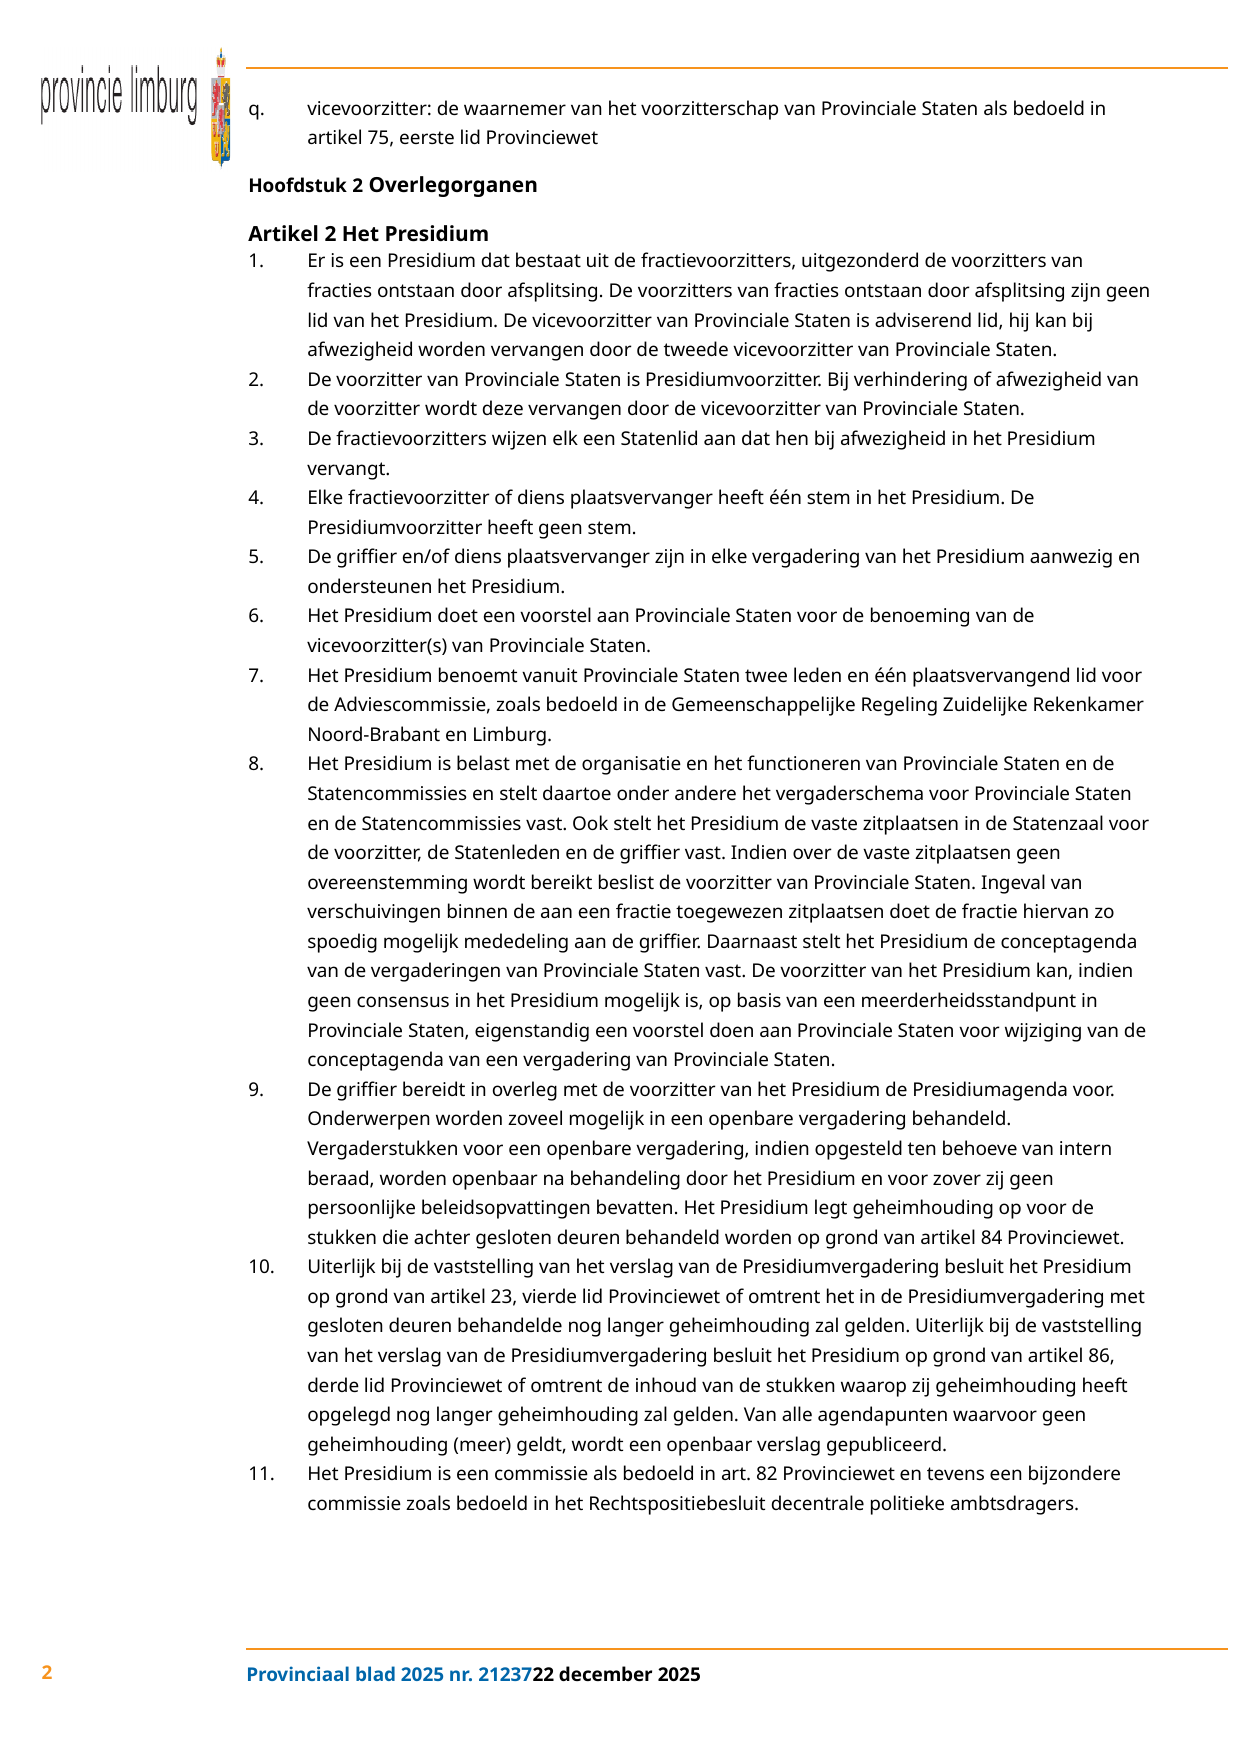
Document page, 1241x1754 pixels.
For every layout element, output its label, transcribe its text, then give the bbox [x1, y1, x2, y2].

list Het Presidium is belast met de organisatie en het functioneren van Provinciale Staten en de Statencommissies en stelt daartoe onder andere het vergaderschema voor Provinciale Staten en de Statencommissies vast. Ook stelt het Presidium de vaste zitplaatsen in de Statenzaal voor de voorzitter, de Statenleden en de griffier vast. Indien over de vaste zitplaatsen geen overeenstemming wordt bereikt beslist de voorzitter van Provinciale Staten. Ingeval van verschuivingen binnen de aan een fractie toegewezen zitplaatsen doet de fractie hiervan zo spoedig mogelijk mededeling aan de griffier. Daarnaast stelt het Presidium de conceptagenda van de vergaderingen van Provinciale Staten vast. De voorzitter van het Presidium kan, indien geen consensus in het Presidium mogelijk is, op basis van een meerderheidsstandpunt in Provinciale Staten, eigenstandig een voorstel doen aan Provinciale Staten voor wijziging van de conceptagenda van een vergadering van Provinciale Staten. [248, 751, 1152, 1072]
list Er is een Presidium dat bestaat uit de fractievoorzitters, uitgezonderd de voorzitters van fracties ontstaan door afsplitsing. De voorzitters van fracties ontstaan door afsplitsing zijn geen lid van het Presidium. De vicevoorzitter van Provinciale Staten is adviserend lid, hij kan bij afwezigheid worden vervangen door de tweede vicevoorzitter van Provinciale Staten. [248, 248, 1152, 362]
list Uiterlijk bij de vaststelling van het verslag van de Presidiumvergadering besluit het Presidium op grond van artikel 23, vierde lid Provinciewet of omtrent het in de Presidiumvergadering met gesloten deuren behandelde nog langer geheimhouding zal gelden. Uiterlijk bij de vaststelling van het verslag van de Presidiumvergadering besluit het Presidium op grond van artikel 86, derde lid Provinciewet of omtrent de inhoud van de stukken waarop zij geheimhouding heeft opgelegd nog langer geheimhouding zal gelden. Van alle agendapunten waarvoor geen geheimhouding (meer) geldt, wordt een openbaar verslag gepubliceerd. [248, 1253, 1152, 1457]
list vicevoorzitter: de waarnemer van het voorzitterschap van Provinciale Staten als bedoeld in artikel 75, eerste lid Provinciewet [248, 95, 1152, 150]
list Elke fractievoorzitter of diens plaatsvervanger heeft één stem in het Presidium. De Presidiumvoorzitter heeft geen stem. [248, 484, 1152, 540]
list Het Presidium benoemt vanuit Provinciale Staten twee leden en één plaatsvervangend lid voor de Adviescommissie, zoals bedoeld in de Gemeenschappelijke Regeling Zuidelijke Rekenkamer Noord-Brabant en Limburg. [248, 662, 1152, 747]
list De griffier en/of diens plaatsvervanger zijn in elke vergadering van het Presidium aanwezig en ondersteunen het Presidium. [248, 543, 1152, 599]
picture [41, 47, 231, 172]
list Het Presidium is een commissie als bedoeld in art. 82 Provinciewet en tevens een bijzondere commissie zoals bedoeld in het Rechtspositiebesluit decentrale politieke ambtsdragers. [248, 1461, 1152, 1516]
list De fractievoorzitters wijzen elk een Statenlid aan dat hen bij afwezigheid in het Presidium vervangt. [248, 425, 1152, 481]
text Artikel 2 Het Presidium [248, 219, 1152, 248]
list De griffier bereidt in overleg met de voorzitter van het Presidium de Presidiumagenda voor. Onderwerpen worden zoveel mogelijk in een openbare vergadering behandeld. Vergaderstukken voor een openbare vergadering, indien opgesteld ten behoeve van intern beraad, worden openbaar na behandeling door het Presidium en voor zover zij geen persoonlijke beleidsopvattingen bevatten. Het Presidium legt geheimhouding op voor de stukken die achter gesloten deuren behandeld worden op grond van artikel 84 Provinciewet. [248, 1076, 1152, 1250]
list Het Presidium doet een voorstel aan Provinciale Staten voor de benoeming van de vicevoorzitter(s) van Provinciale Staten. [248, 603, 1152, 658]
list De voorzitter van Provinciale Staten is Presidiumvoorzitter. Bij verhindering of afwezigheid van de voorzitter wordt deze vervangen door de vicevoorzitter van Provinciale Staten. [248, 366, 1152, 421]
text Hoofdstuk 2 Overlegorganen [248, 170, 1152, 198]
